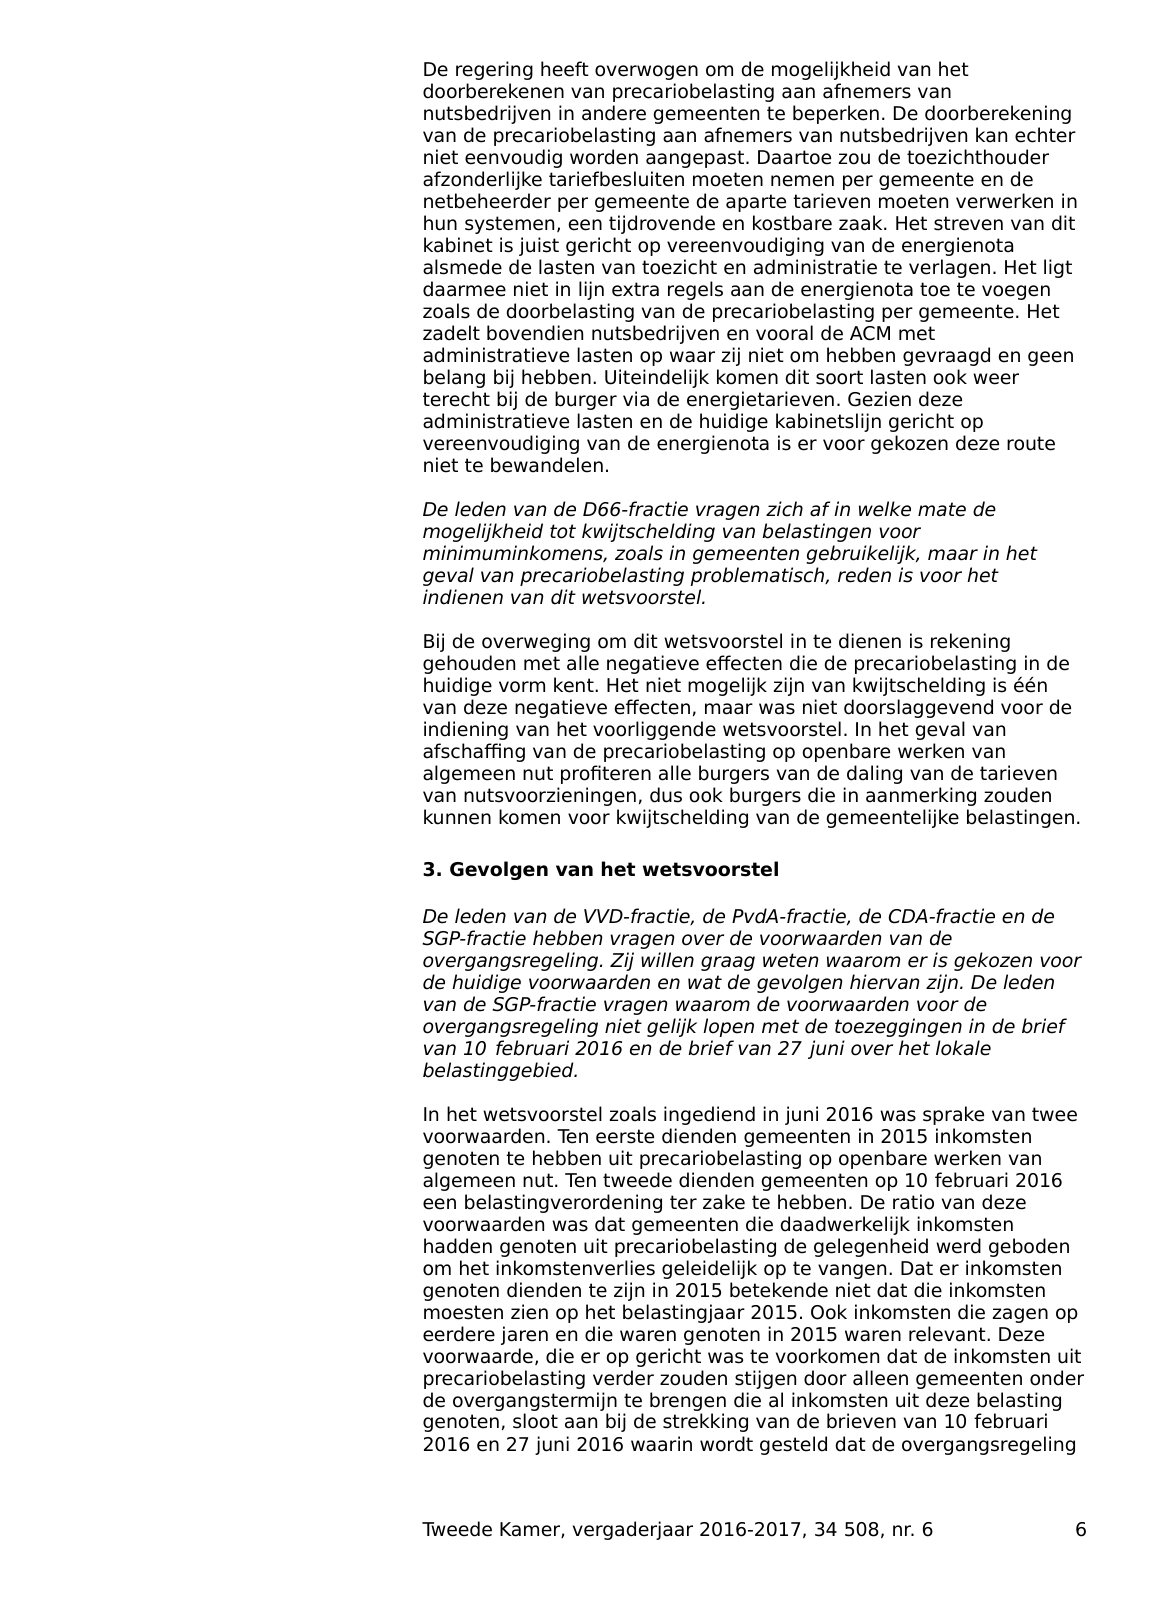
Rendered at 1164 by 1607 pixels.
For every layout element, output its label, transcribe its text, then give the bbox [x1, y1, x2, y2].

text De leden van de VVD-fractie, de PvdA-fractie, de CDA-fractie en de SGP-fractie hebben vragen over de voorwaarden van de overgangsregeling. Zij willen graag weten waarom er is gekozen voor de huidige voorwaarden en wat de gevolgen hiervan zijn. De leden van de SGP-fractie vragen waarom de voorwaarden voor de overgangsregeling niet gelijk lopen met de toezeggingen in de brief van 10 februari 2016 en de brief van 27 juni over het lokale belastinggebied. [422, 906, 1087, 1082]
text De leden van de D66-fractie vragen zich af in welke mate de mogelijkheid tot kwijtschelding van belastingen voor minimuminkomens, zoals in gemeenten gebruikelijk, maar in het geval van precariobelasting problematisch, reden is voor het indienen van dit wetsvoorstel. [422, 499, 1087, 609]
text In het wetsvoorstel zoals ingediend in juni 2016 was sprake van twee voorwaarden. Ten eerste dienden gemeenten in 2015 inkomsten genoten te hebben uit precariobelasting op openbare werken van algemeen nut. Ten tweede dienden gemeenten op 10 februari 2016 een belastingverordening ter zake te hebben. De ratio van deze voorwaarden was dat gemeenten die daadwerkelijk inkomsten hadden genoten uit precariobelasting de gelegenheid werd geboden om het inkomstenverlies geleidelijk op te vangen. Dat er inkomsten genoten dienden te zijn in 2015 betekende niet dat die inkomsten moesten zien op het belastingjaar 2015. Ook inkomsten die zagen op eerdere jaren en die waren genoten in 2015 waren relevant. Deze voorwaarde, die er op gericht was te voorkomen dat de inkomsten uit precariobelasting verder zouden stijgen door alleen gemeenten onder de overgangstermijn te brengen die al inkomsten uit deze belasting genoten, sloot aan bij de strekking van de brieven van 10 februari 2016 en 27 juni 2016 waarin wordt gesteld dat de overgangsregeling [422, 1104, 1087, 1455]
text Bij de overweging om dit wetsvoorstel in te dienen is rekening gehouden met alle negatieve effecten die de precariobelasting in de huidige vorm kent. Het niet mogelijk zijn van kwijtschelding is één van deze negatieve effecten, maar was niet doorslaggevend voor de indiening van het voorliggende wetsvoorstel. In het geval van afschaffing van de precariobelasting op openbare werken van algemeen nut profiteren alle burgers van de daling van de tarieven van nutsvoorzieningen, dus ook burgers die in aanmerking zouden kunnen komen voor kwijtschelding van de gemeentelijke belastingen. [422, 631, 1087, 829]
text De regering heeft overwogen om de mogelijkheid van het doorberekenen van precariobelasting aan afnemers van nutsbedrijven in andere gemeenten te beperken. De doorberekening van de precariobelasting aan afnemers van nutsbedrijven kan echter niet eenvoudig worden aangepast. Daartoe zou de toezichthouder afzonderlijke tariefbesluiten moeten nemen per gemeente en de netbeheerder per gemeente de aparte tarieven moeten verwerken in hun systemen, een tijdrovende en kostbare zaak. Het streven van dit kabinet is juist gericht op vereenvoudiging van de energienota alsmede de lasten van toezicht en administratie te verlagen. Het ligt daarmee niet in lijn extra regels aan de energienota toe te voegen zoals de doorbelasting van de precariobelasting per gemeente. Het zadelt bovendien nutsbedrijven en vooral de ACM met administratieve lasten op waar zij niet om hebben gevraagd en geen belang bij hebben. Uiteindelijk komen dit soort lasten ook weer terecht bij de burger via de energietarieven. Gezien deze administratieve lasten en de huidige kabinetslijn gericht op vereenvoudiging van de energienota is er voor gekozen deze route niet te bewandelen. [422, 59, 1087, 477]
subtitle 3. Gevolgen van het wetsvoorstel [422, 859, 1087, 881]
